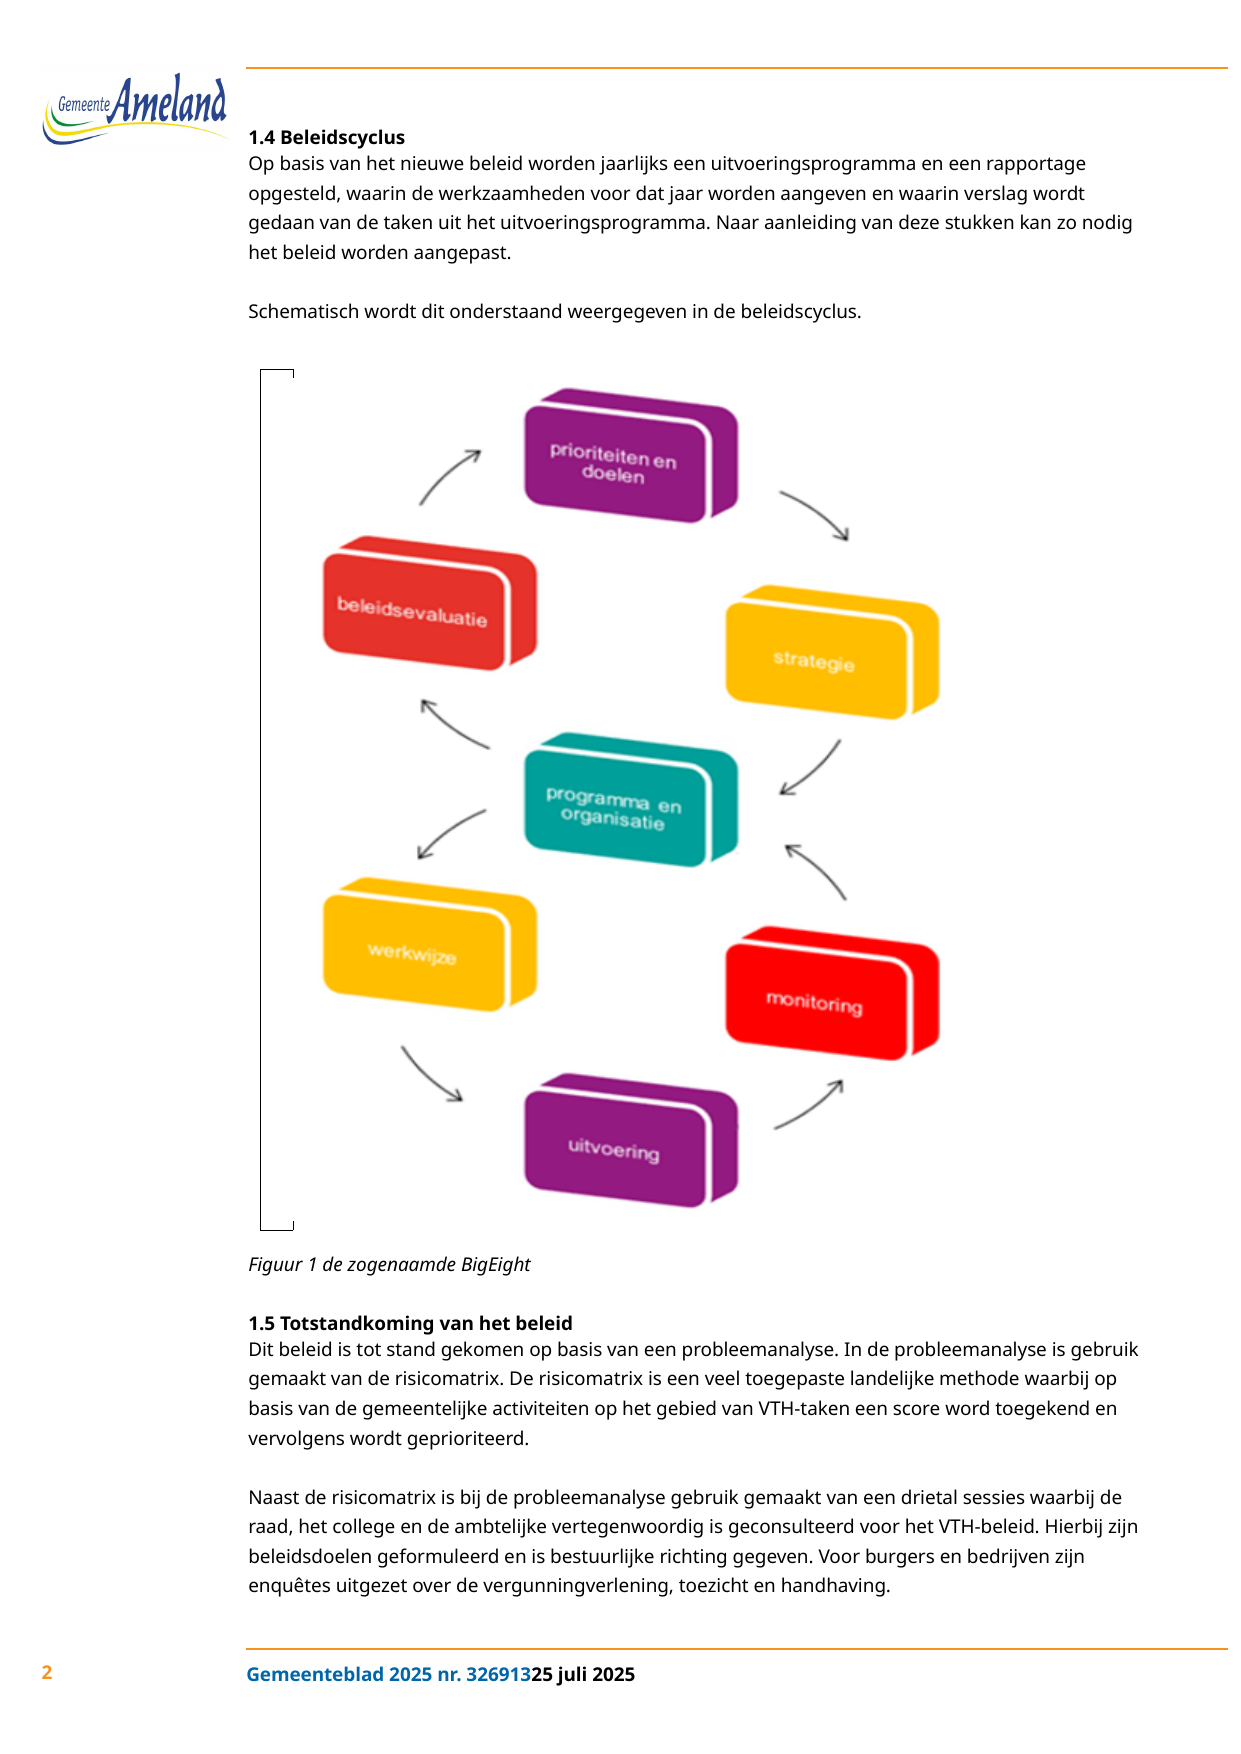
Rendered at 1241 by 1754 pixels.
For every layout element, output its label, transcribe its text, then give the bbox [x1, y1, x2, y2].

picture [41, 47, 231, 172]
picture [268, 378, 978, 1221]
text Figuur 1 de zogenaamde BigEight [248, 1251, 1152, 1277]
text Schematisch wordt dit onderstaand weergegeven in de beleidscyclus. [248, 298, 1152, 324]
text 1.4 Beleidscyclus [248, 124, 1152, 150]
text Dit beleid is tot stand gekomen op basis van een probleemanalyse. In de probleemanalyse is gebruik gemaakt van de risicomatrix. De risicomatrix is een veel toegepaste landelijke methode waarbij op basis van de gemeentelijke activiteiten op het gebied van VTH-taken een score word toegekend en vervolgens wordt geprioriteerd. [248, 1336, 1152, 1450]
text Naast de risicomatrix is bij de probleemanalyse gebruik gemaakt van een drietal sessies waarbij de raad, het college en de ambtelijke vertegenwoordig is geconsulteerd voor het VTH-beleid. Hierbij zijn beleidsdoelen geformuleerd en is bestuurlijke richting gegeven. Voor burgers en bedrijven zijn enquêtes uitgezet over de vergunningverlening, toezicht en handhaving. [248, 1484, 1152, 1598]
text 1.5 Totstandkoming van het beleid [248, 1310, 1152, 1336]
text Op basis van het nieuwe beleid worden jaarlijks een uitvoeringsprogramma en een rapportage opgesteld, waarin de werkzaamheden voor dat jaar worden aangeven en waarin verslag wordt gedaan van de taken uit het uitvoeringsprogramma. Naar aanleiding van deze stukken kan zo nodig het beleid worden aangepast. [248, 150, 1152, 264]
